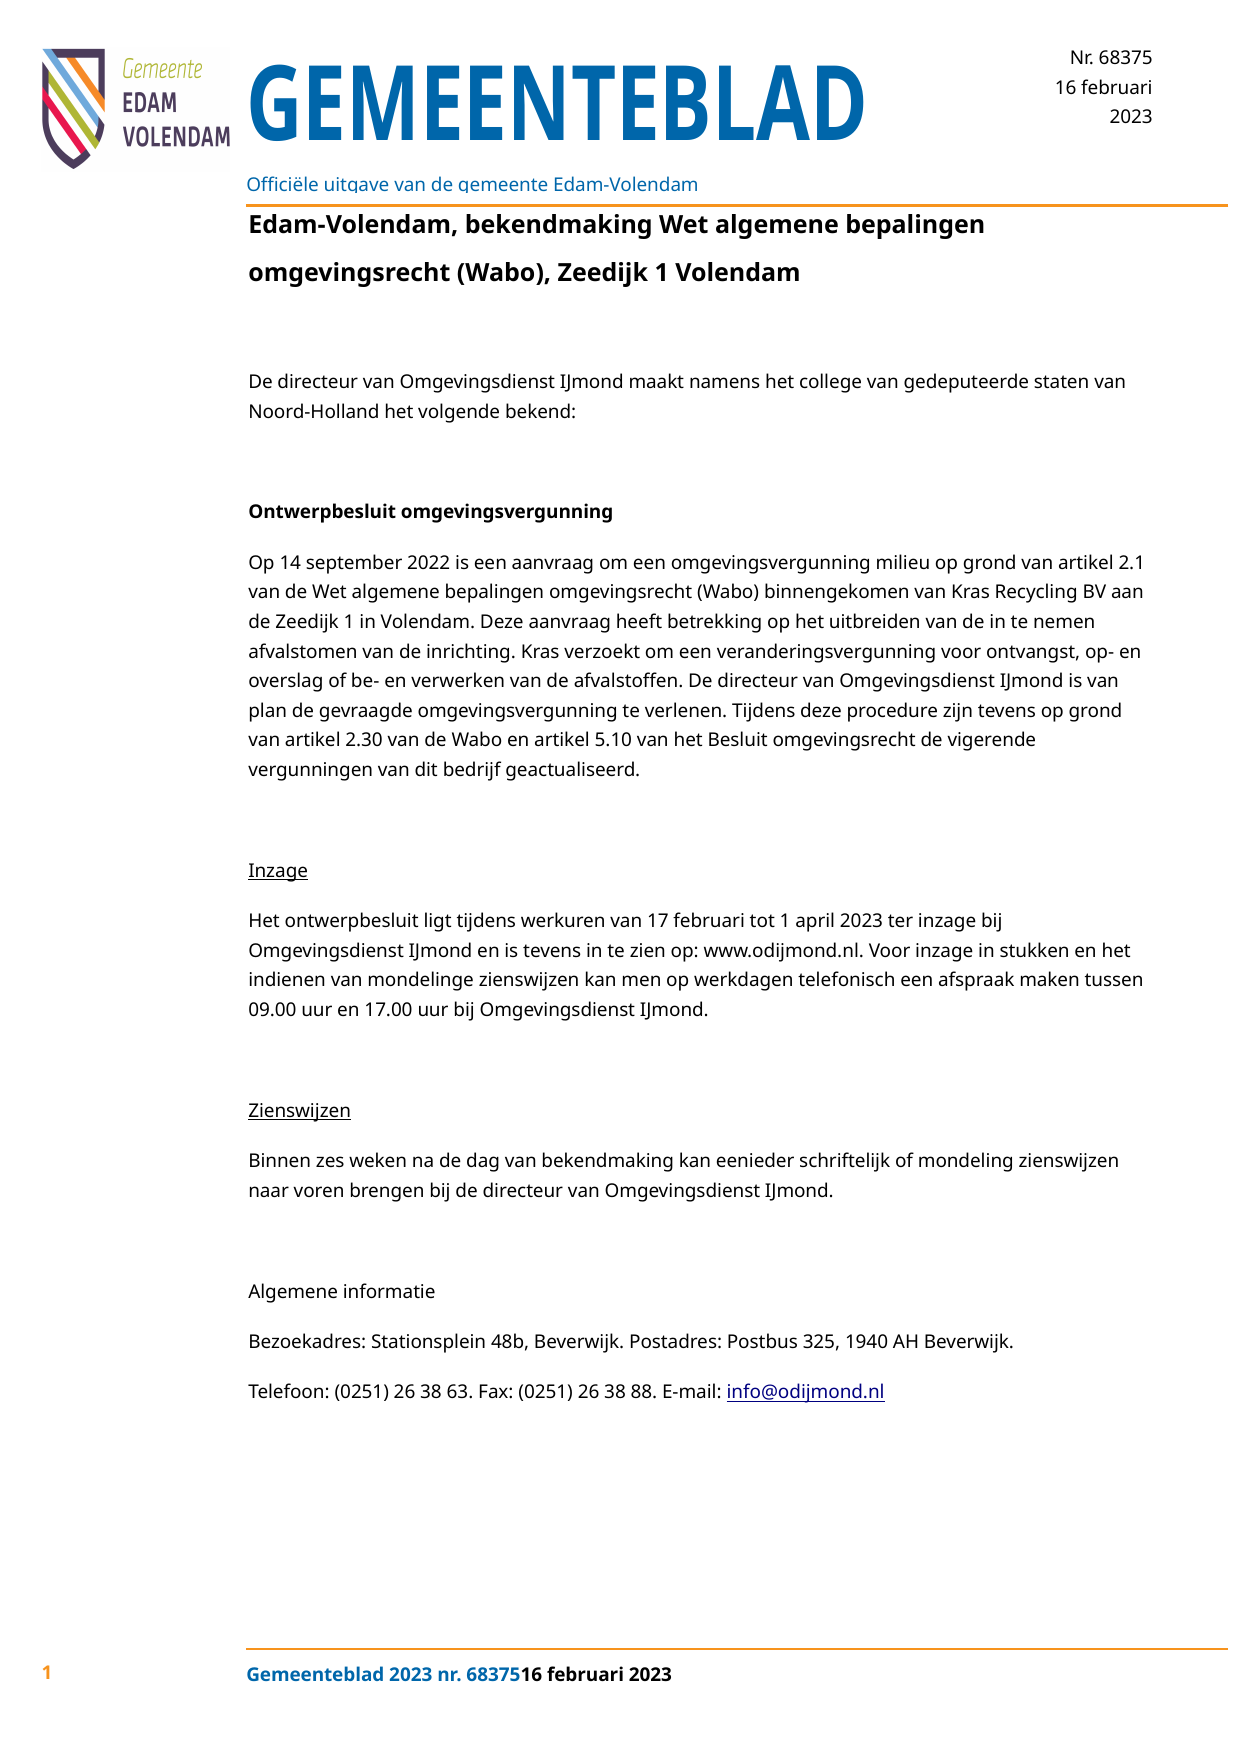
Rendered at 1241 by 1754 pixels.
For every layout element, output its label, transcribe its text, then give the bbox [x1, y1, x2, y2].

text Algemene informatie [248, 1278, 1152, 1304]
text Inzage [248, 857, 1152, 883]
text Telefoon: (0251) 26 38 63. Fax: (0251) 26 38 88. E-mail: info@odijmond.nl [248, 1379, 1152, 1404]
text Het ontwerpbesluit ligt tijdens werkuren van 17 februari tot 1 april 2023 ter inzage bij Omgevingsdienst IJmond en is tevens in te zien op: www.odijmond.nl. Voor inzage in stukken en het indienen van mondelinge zienswijzen kan men op werkdagen telefonisch een afspraak maken tussen 09.00 uur en 17.00 uur bij Omgevingsdienst IJmond. [248, 907, 1152, 1022]
picture [41, 47, 231, 172]
text Edam-Volendam, bekendmaking Wet algemene bepalingen omgevingsrecht (Wabo), Zeedijk 1 Volendam [248, 207, 1152, 288]
text Bezoekadres: Stationsplein 48b, Beverwijk. Postadres: Postbus 325, 1940 AH Beverwijk. [248, 1328, 1152, 1354]
text De directeur van Omgevingsdienst IJmond maakt namens het college van gedeputeerde staten van Noord-Holland het volgende bekend: [248, 368, 1152, 424]
text Binnen zes weken na de dag van bekendmaking kan eenieder schriftelijk of mondeling zienswijzen naar voren brengen bij de directeur van Omgevingsdienst IJmond. [248, 1147, 1152, 1203]
text Zienswijzen [248, 1097, 1152, 1123]
text Ontwerpbesluit omgevingsvergunning [248, 499, 1152, 524]
text Op 14 september 2022 is een aanvraag om een omgevingsvergunning milieu op grond van artikel 2.1 van de Wet algemene bepalingen omgevingsrecht (Wabo) binnengekomen van Kras Recycling BV aan de Zeedijk 1 in Volendam. Deze aanvraag heeft betrekking op het uitbreiden van de in te nemen afvalstomen van de inrichting. Kras verzoekt om een veranderingsvergunning voor ontvangst, op- en overslag of be- en verwerken van de afvalstoffen. De directeur van Omgevingsdienst IJmond is van plan de gevraagde omgevingsvergunning te verlenen. Tijdens deze procedure zijn tevens op grond van artikel 2.30 van de Wabo en artikel 5.10 van het Besluit omgevingsrecht de vigerende vergunningen van dit bedrijf geactualiseerd. [248, 549, 1152, 782]
